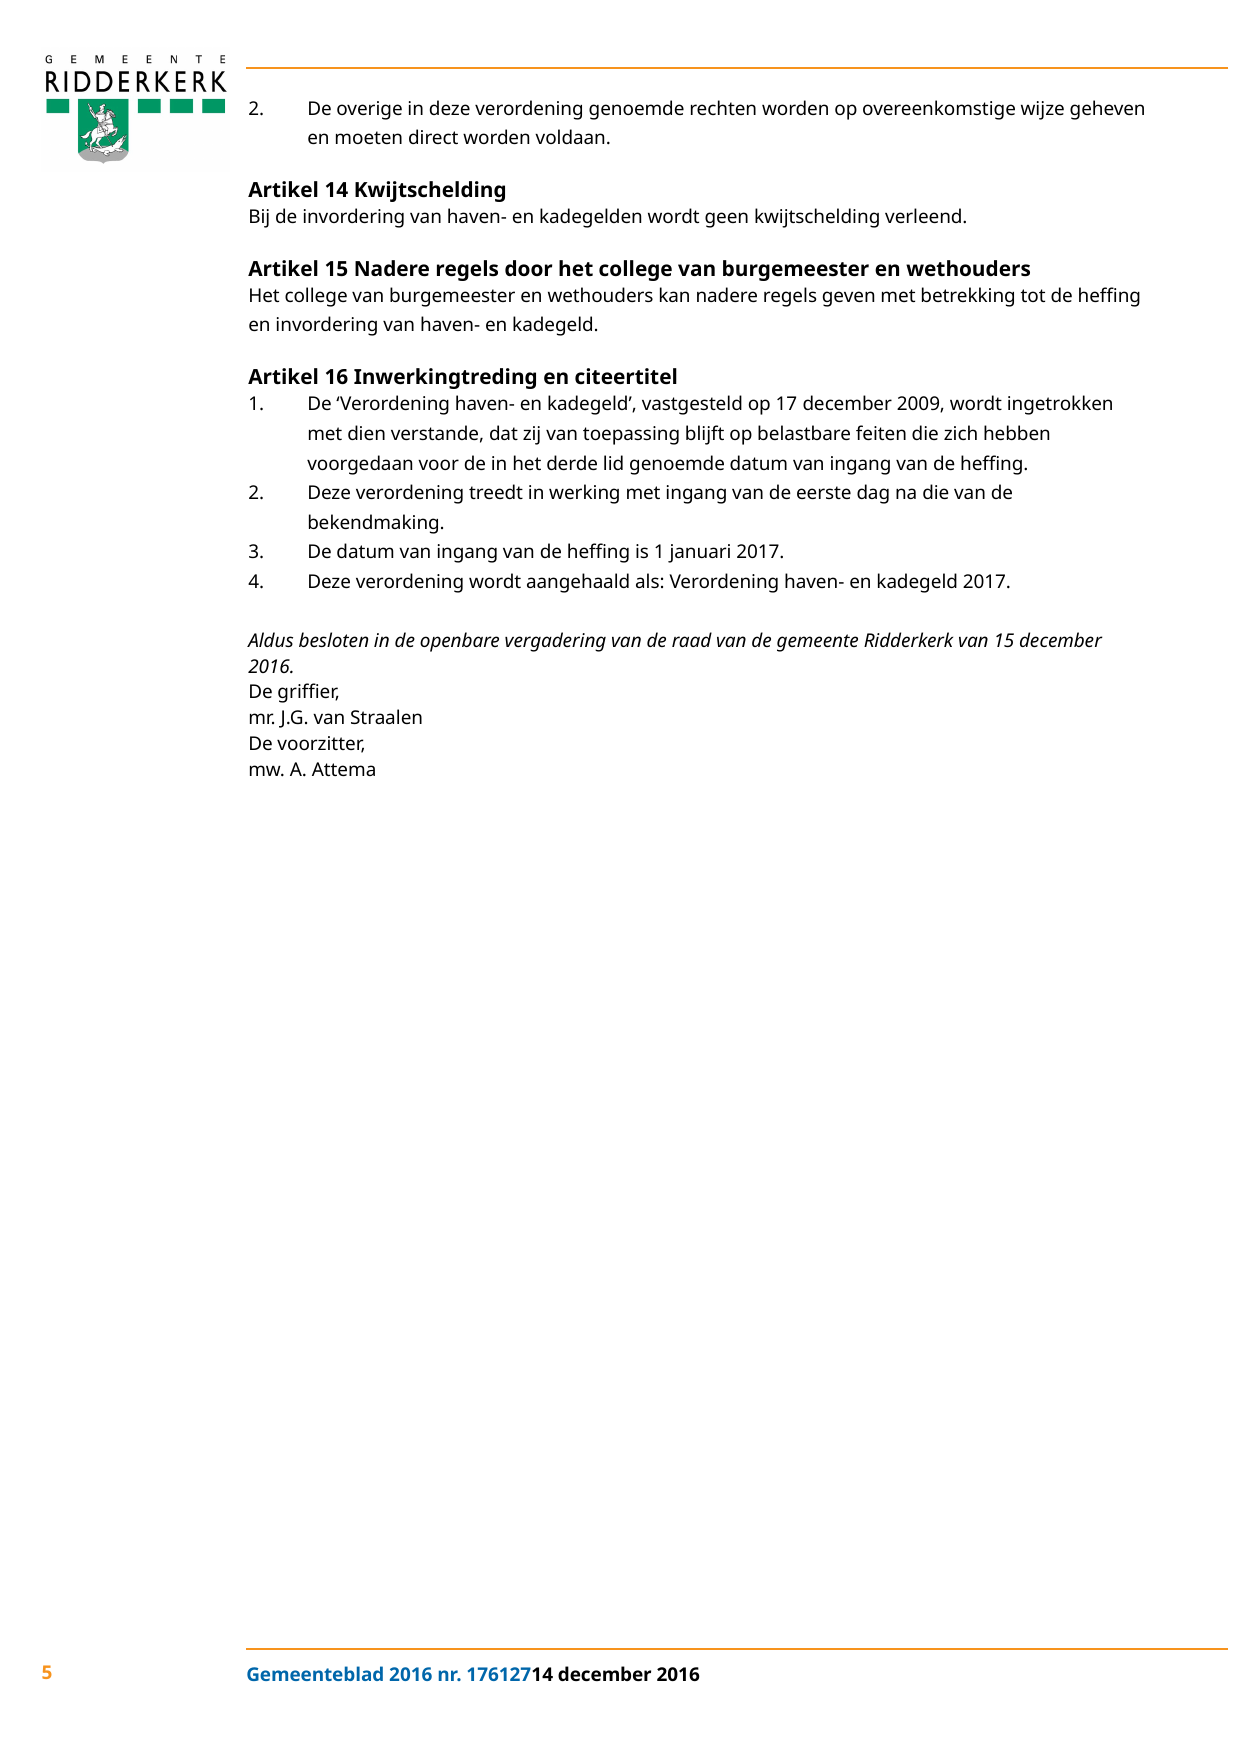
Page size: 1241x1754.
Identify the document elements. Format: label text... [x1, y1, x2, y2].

text Bij de invordering van haven- en kadegelden wordt geen kwijtschelding verleend. [248, 203, 1152, 229]
text De griffier, [248, 679, 1152, 704]
text mw. A. Attema [248, 756, 1152, 782]
text Aldus besloten in de openbare vergadering van de raad van de gemeente Ridderkerk van 15 december 2016. [248, 627, 1152, 679]
text Het college van burgemeester en wethouders kan nadere regels geven met betrekking tot de heffing en invordering van haven- en kadegeld. [248, 282, 1152, 337]
list Deze verordening treedt in werking met ingang van de eerste dag na die van de bekendmaking. [248, 479, 1152, 534]
list Deze verordening wordt aangehaald als: Verordening haven- en kadegeld 2017. [248, 568, 1152, 594]
text mr. J.G. van Straalen [248, 704, 1152, 730]
picture [41, 47, 231, 172]
list De datum van ingang van de heffing is 1 januari 2017. [248, 538, 1152, 564]
text De voorzitter, [248, 730, 1152, 756]
list De ‘Verordening haven- en kadegeld’, vastgesteld op 17 december 2009, wordt ingetrokken met dien verstande, dat zij van toepassing blijft op belastbare feiten die zich hebben voorgedaan voor de in het derde lid genoemde datum van ingang van de heffing. [248, 391, 1152, 475]
list De overige in deze verordening genoemde rechten worden op overeenkomstige wijze geheven en moeten direct worden voldaan. [248, 95, 1152, 150]
text Artikel 15 Nadere regels door het college van burgemeester en wethouders [248, 254, 1152, 282]
text Artikel 14 Kwijtschelding [248, 175, 1152, 203]
text Artikel 16 Inwerkingtreding en citeertitel [248, 362, 1152, 391]
